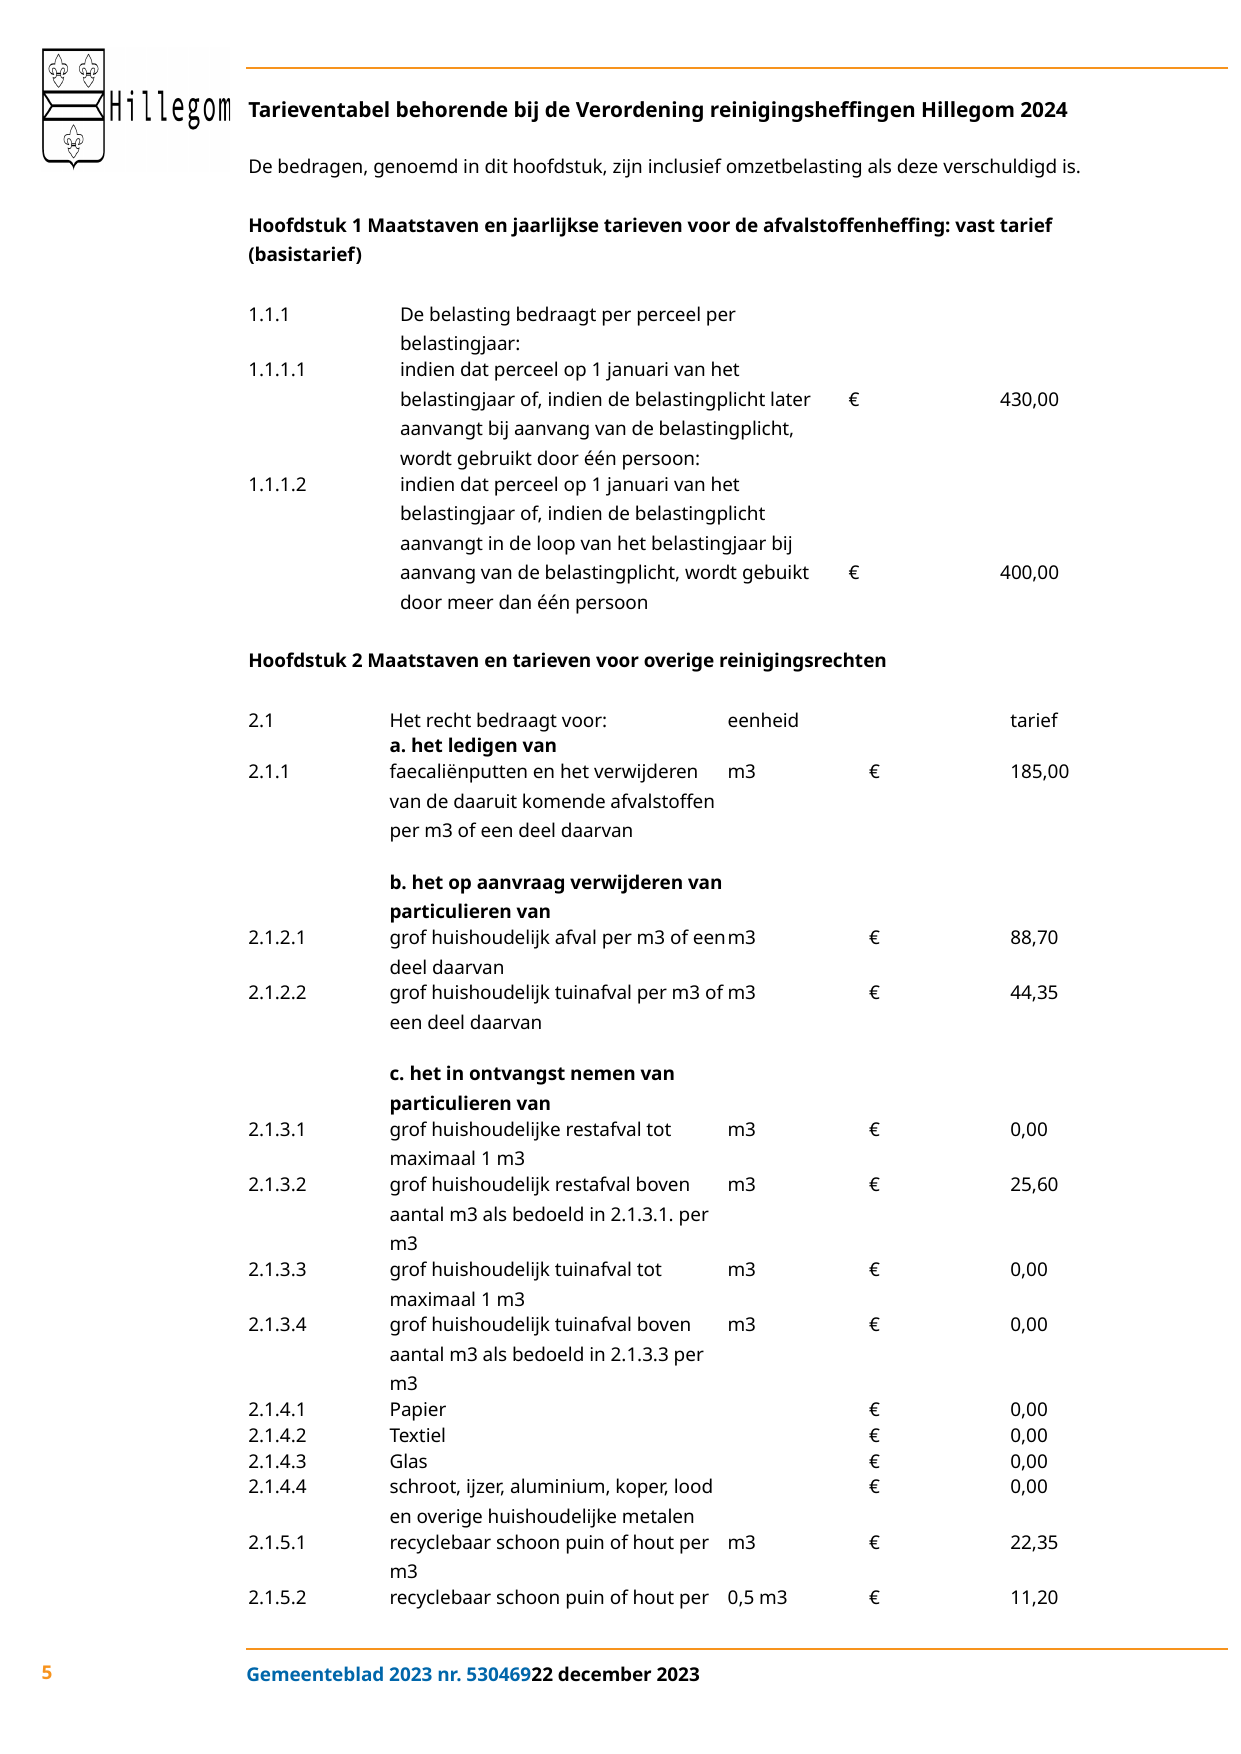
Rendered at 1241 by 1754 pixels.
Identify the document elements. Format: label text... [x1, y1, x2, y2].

table_cell [248, 843, 389, 869]
table_header [869, 707, 1010, 733]
table_cell [728, 1474, 869, 1529]
table_cell [248, 1035, 389, 1061]
table_cell 2.1.3.1 [248, 1116, 389, 1171]
table_cell 0,00 [1010, 1256, 1152, 1311]
table_cell [1010, 869, 1152, 924]
table_header eenheid [728, 707, 869, 733]
text Hoofdstuk 1 Maatstaven en jaarlijkse tarieven voor de afvalstoffenheffing: vast tarief (basistarief) [248, 212, 1152, 267]
table_cell 2.1.4.4 [248, 1474, 389, 1529]
table_cell [869, 843, 1010, 869]
table_cell 400,00 [1000, 471, 1152, 615]
picture [41, 47, 231, 172]
table_header [848, 301, 1000, 356]
table_cell [728, 1422, 869, 1448]
text Tarieventabel behorende bij de Verordening reinigingsheffingen Hillegom 2024 [248, 95, 1152, 123]
table_cell € [869, 1474, 1010, 1529]
table_cell [869, 1061, 1010, 1116]
table_cell m3 [728, 1171, 869, 1256]
table_cell [1010, 1035, 1152, 1061]
table_cell [728, 1396, 869, 1422]
table_cell 0,00 [1010, 1474, 1152, 1529]
table_cell recyclebaar schoon puin of hout per [389, 1584, 727, 1610]
table_cell grof huishoudelijk tuinafval tot maximaal 1 m3 [389, 1256, 727, 1311]
table_cell 2.1.5.1 [248, 1529, 389, 1584]
table_cell [869, 733, 1010, 758]
table_cell [728, 1035, 869, 1061]
table_cell grof huishoudelijk tuinafval boven aantal m3 als bedoeld in 2.1.3.3 per m3 [389, 1311, 727, 1396]
table_cell 22,35 [1010, 1529, 1152, 1584]
table_cell 0,00 [1010, 1422, 1152, 1448]
table_cell indien dat perceel op 1 januari van het belastingjaar of, indien de belastingplicht aanvangt in de loop van het belastingjaar bij aanvang van de belastingplicht, wordt gebuikt door meer dan één persoon [400, 471, 848, 615]
table_cell € [869, 758, 1010, 843]
table_cell Papier [389, 1396, 727, 1422]
table_cell 1.1.1.2 [248, 471, 400, 615]
table_cell [869, 1035, 1010, 1061]
table_cell m3 [728, 1256, 869, 1311]
table_cell m3 [728, 1529, 869, 1584]
table_cell grof huishoudelijke restafval tot maximaal 1 m3 [389, 1116, 727, 1171]
table_cell [728, 1061, 869, 1116]
table_cell grof huishoudelijk afval per m3 of een deel daarvan [389, 924, 727, 979]
table_cell 2.1.4.1 [248, 1396, 389, 1422]
table_cell 0,5 m3 [728, 1584, 869, 1610]
table_cell € [869, 1584, 1010, 1610]
table_cell 2.1.4.3 [248, 1448, 389, 1473]
table_cell recyclebaar schoon puin of hout per m3 [389, 1529, 727, 1584]
table_cell [728, 843, 869, 869]
table_cell € [869, 1171, 1010, 1256]
table_cell 2.1.2.1 [248, 924, 389, 979]
table_cell 2.1.3.4 [248, 1311, 389, 1396]
table_header 1.1.1 [248, 301, 400, 356]
table_cell € [869, 1116, 1010, 1171]
table_cell m3 [728, 924, 869, 979]
table_cell € [869, 1529, 1010, 1584]
table_header Het recht bedraagt voor: [389, 707, 727, 733]
table_cell [869, 869, 1010, 924]
table_cell € [869, 1311, 1010, 1396]
table_cell € [869, 1256, 1010, 1311]
table_cell € [869, 1422, 1010, 1448]
table_cell 2.1.1 [248, 758, 389, 843]
table_cell 430,00 [1000, 356, 1152, 471]
table_cell [248, 733, 389, 758]
table_cell 0,00 [1010, 1396, 1152, 1422]
table_cell m3 [728, 1311, 869, 1396]
table_cell [728, 1448, 869, 1473]
table_cell [389, 843, 727, 869]
table_cell 25,60 [1010, 1171, 1152, 1256]
text De bedragen, genoemd in dit hoofdstuk, zijn inclusief omzetbelasting als deze verschuldigd is. [248, 153, 1152, 179]
table_cell 2.1.2.2 [248, 980, 389, 1035]
table_cell [1010, 733, 1152, 758]
table_cell [248, 1061, 389, 1116]
table_cell € [869, 1448, 1010, 1473]
table_header [1000, 301, 1152, 356]
table_cell indien dat perceel op 1 januari van het belastingjaar of, indien de belastingplicht later aanvangt bij aanvang van de belastingplicht, wordt gebruikt door één persoon: [400, 356, 848, 471]
table_cell 2.1.3.2 [248, 1171, 389, 1256]
table_cell 2.1.3.3 [248, 1256, 389, 1311]
table_cell 0,00 [1010, 1116, 1152, 1171]
table_cell 11,20 [1010, 1584, 1152, 1610]
table_cell Textiel [389, 1422, 727, 1448]
table_cell a. het ledigen van [389, 733, 727, 758]
table_cell b. het op aanvraag verwijderen van particulieren van [389, 869, 727, 924]
table_cell € [869, 980, 1010, 1035]
table_cell 0,00 [1010, 1448, 1152, 1473]
table_header tarief [1010, 707, 1152, 733]
table_cell 2.1.5.2 [248, 1584, 389, 1610]
table_cell m3 [728, 758, 869, 843]
table_cell [248, 869, 389, 924]
table_cell m3 [728, 1116, 869, 1171]
table_cell 0,00 [1010, 1311, 1152, 1396]
table_cell 185,00 [1010, 758, 1152, 843]
table_cell faecaliënputten en het verwijderen van de daaruit komende afvalstoffen per m3 of een deel daarvan [389, 758, 727, 843]
table_cell [1010, 843, 1152, 869]
table_cell m3 [728, 980, 869, 1035]
table_cell grof huishoudelijk tuinafval per m3 of een deel daarvan [389, 980, 727, 1035]
table_cell grof huishoudelijk restafval boven aantal m3 als bedoeld in 2.1.3.1. per m3 [389, 1171, 727, 1256]
table_cell [389, 1035, 727, 1061]
table_cell 44,35 [1010, 980, 1152, 1035]
text Hoofdstuk 2 Maatstaven en tarieven voor overige reinigingsrechten [248, 648, 1152, 673]
table_cell [728, 733, 869, 758]
table_cell € [848, 356, 1000, 471]
table_cell [728, 869, 869, 924]
table_cell [1010, 1061, 1152, 1116]
table_header De belasting bedraagt per perceel per belastingjaar: [400, 301, 848, 356]
table_cell Glas [389, 1448, 727, 1473]
table_cell c. het in ontvangst nemen van particulieren van [389, 1061, 727, 1116]
table_cell 2.1.4.2 [248, 1422, 389, 1448]
table_cell schroot, ijzer, aluminium, koper, lood en overige huishoudelijke metalen [389, 1474, 727, 1529]
table_header 2.1 [248, 707, 389, 733]
table_cell € [869, 1396, 1010, 1422]
table_cell € [848, 471, 1000, 615]
table_cell 1.1.1.1 [248, 356, 400, 471]
table_cell € [869, 924, 1010, 979]
table_cell 88,70 [1010, 924, 1152, 979]
